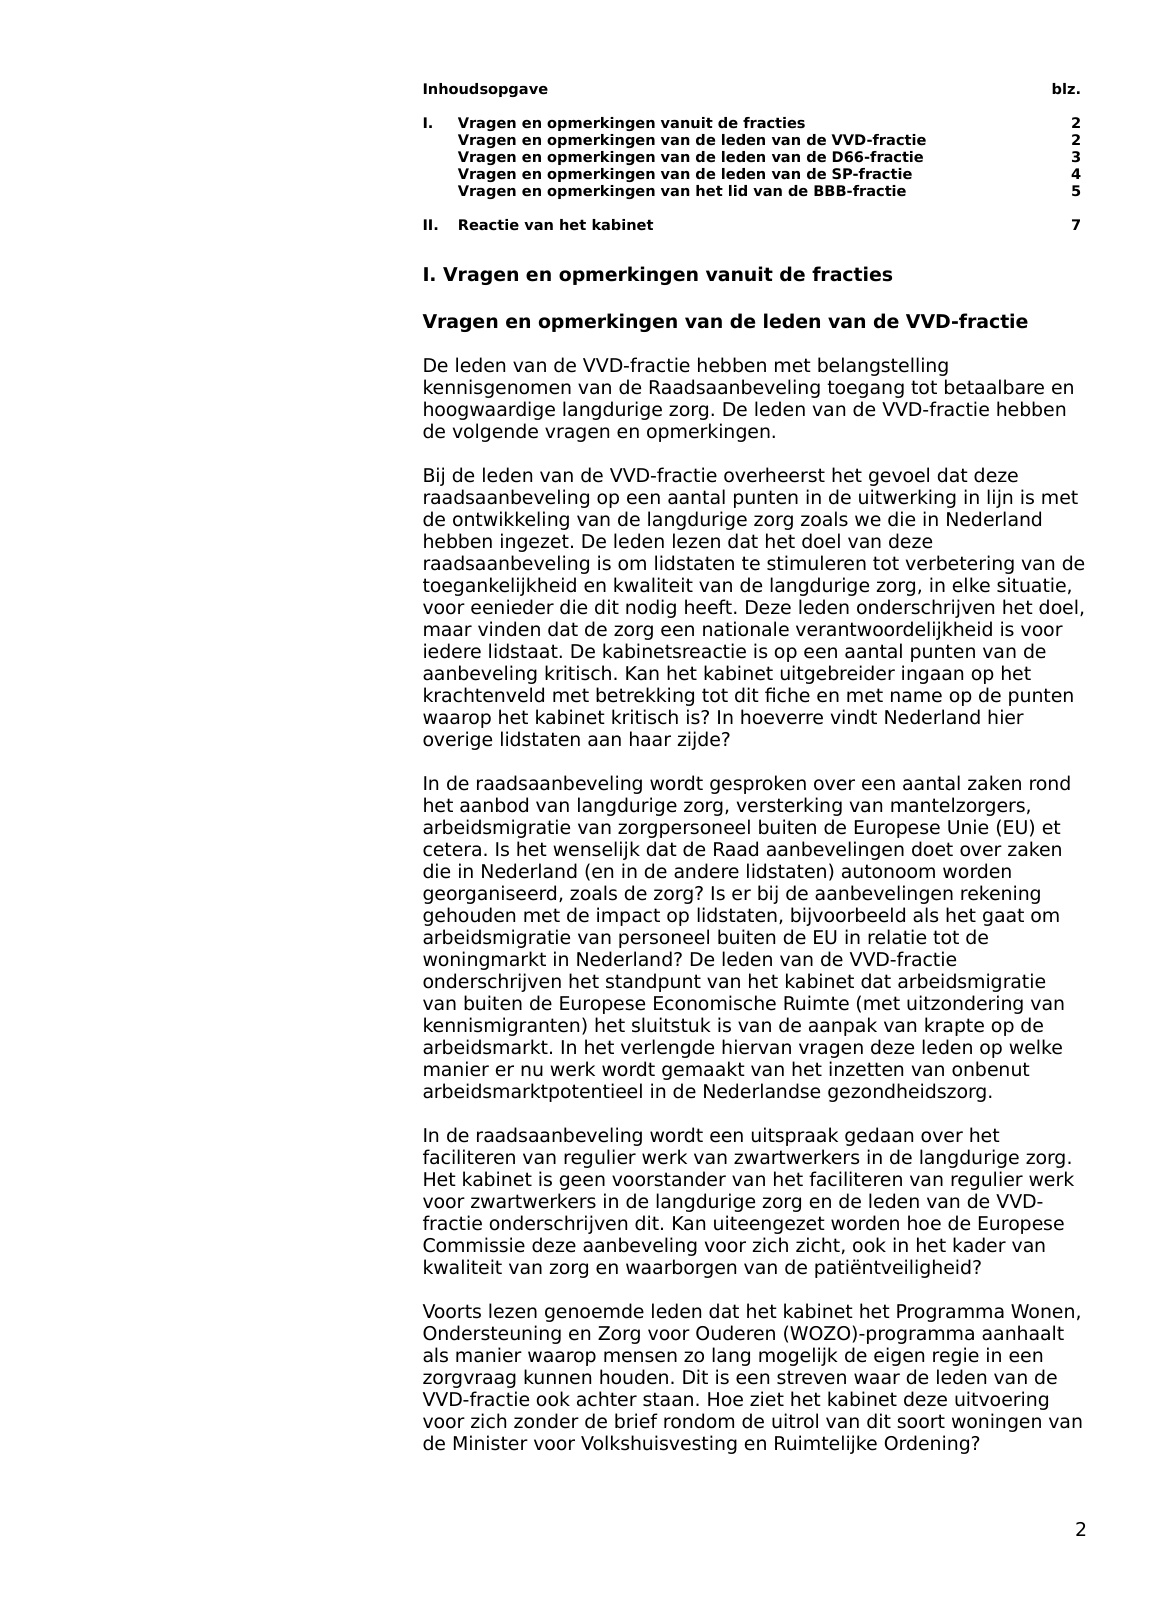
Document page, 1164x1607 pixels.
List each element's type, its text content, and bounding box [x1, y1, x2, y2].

table_cell [422, 98, 452, 115]
text Bij de leden van de VVD-fractie overheerst het gevoel dat deze raadsaanbeveling op een aantal punten in de uitwerking in lijn is met de ontwikkeling van de langdurige zorg zoals we die in Nederland hebben ingezet. De leden lezen dat het doel van deze raadsaanbeveling is om lidstaten te stimuleren tot verbetering van de toegankelijkheid en kwaliteit van de langdurige zorg, in elke situatie, voor eenieder die dit nodig heeft. Deze leden onderschrijven het doel, maar vinden dat de zorg een nationale verantwoordelijkheid is voor iedere lidstaat. De kabinetsreactie is op een aantal punten van de aanbeveling kritisch. Kan het kabinet uitgebreider ingaan op het krachtenveld met betrekking tot dit fiche en met name op de punten waarop het kabinet kritisch is? In hoeverre vindt Nederland hier overige lidstaten aan haar zijde? [422, 465, 1087, 751]
table_cell [422, 200, 452, 217]
table_cell Vragen en opmerkingen vanuit de fracties [452, 115, 1028, 132]
table_cell 7 [1028, 217, 1087, 234]
table_cell [1028, 98, 1087, 115]
table_cell [452, 200, 1028, 217]
table_header blz. [1028, 81, 1087, 98]
table_cell 2 [1028, 115, 1087, 132]
text In de raadsaanbeveling wordt een uitspraak gedaan over het faciliteren van regulier werk van zwartwerkers in de langdurige zorg. Het kabinet is geen voorstander van het faciliteren van regulier werk voor zwartwerkers in de langdurige zorg en de leden van de VVD-fractie onderschrijven dit. Kan uiteengezet worden hoe de Europese Commissie deze aanbeveling voor zich zicht, ook in het kader van kwaliteit van zorg en waarborgen van de patiëntveiligheid? [422, 1125, 1087, 1279]
table_header Inhoudsopgave [422, 81, 1028, 98]
table_cell I. [422, 115, 452, 132]
table_cell Vragen en opmerkingen van de leden van de SP-fractie [452, 166, 1028, 183]
table_cell II. [422, 217, 452, 234]
table_cell Vragen en opmerkingen van de leden van de VVD-fractie [452, 132, 1028, 149]
text In de raadsaanbeveling wordt gesproken over een aantal zaken rond het aanbod van langdurige zorg, versterking van mantelzorgers, arbeidsmigratie van zorgpersoneel buiten de Europese Unie (EU) et cetera. Is het wenselijk dat de Raad aanbevelingen doet over zaken die in Nederland (en in de andere lidstaten) autonoom worden georganiseerd, zoals de zorg? Is er bij de aanbevelingen rekening gehouden met de impact op lidstaten, bijvoorbeeld als het gaat om arbeidsmigratie van personeel buiten de EU in relatie tot de woningmarkt in Nederland? De leden van de VVD-fractie onderschrijven het standpunt van het kabinet dat arbeidsmigratie van buiten de Europese Economische Ruimte (met uitzondering van kennismigranten) het sluitstuk is van de aanpak van krapte op de arbeidsmarkt. In het verlengde hiervan vragen deze leden op welke manier er nu werk wordt gemaakt van het inzetten van onbenut arbeidsmarktpotentieel in de Nederlandse gezondheidszorg. [422, 773, 1087, 1103]
table_cell [1028, 200, 1087, 217]
table_cell 5 [1028, 183, 1087, 200]
table_cell [422, 183, 452, 200]
table_cell [422, 149, 452, 166]
table_cell Reactie van het kabinet [452, 217, 1028, 234]
subtitle Vragen en opmerkingen van de leden van de VVD-fractie [422, 311, 1087, 333]
table_cell [452, 98, 1028, 115]
table_cell 2 [1028, 132, 1087, 149]
table_cell 4 [1028, 166, 1087, 183]
table_cell [422, 132, 452, 149]
text Voorts lezen genoemde leden dat het kabinet het Programma Wonen, Ondersteuning en Zorg voor Ouderen (WOZO)-programma aanhaalt als manier waarop mensen zo lang mogelijk de eigen regie in een zorgvraag kunnen houden. Dit is een streven waar de leden van de VVD-fractie ook achter staan. Hoe ziet het kabinet deze uitvoering voor zich zonder de brief rondom de uitrol van dit soort woningen van de Minister voor Volkshuisvesting en Ruimtelijke Ordening? [422, 1301, 1087, 1455]
subtitle I. Vragen en opmerkingen vanuit de fracties [422, 264, 1087, 286]
table_cell 3 [1028, 149, 1087, 166]
table_cell Vragen en opmerkingen van de leden van de D66-fractie [452, 149, 1028, 166]
table_cell Vragen en opmerkingen van het lid van de BBB-fractie [452, 183, 1028, 200]
text De leden van de VVD-fractie hebben met belangstelling kennisgenomen van de Raadsaanbeveling toegang tot betaalbare en hoogwaardige langdurige zorg. De leden van de VVD-fractie hebben de volgende vragen en opmerkingen. [422, 355, 1087, 443]
table_cell [422, 166, 452, 183]
